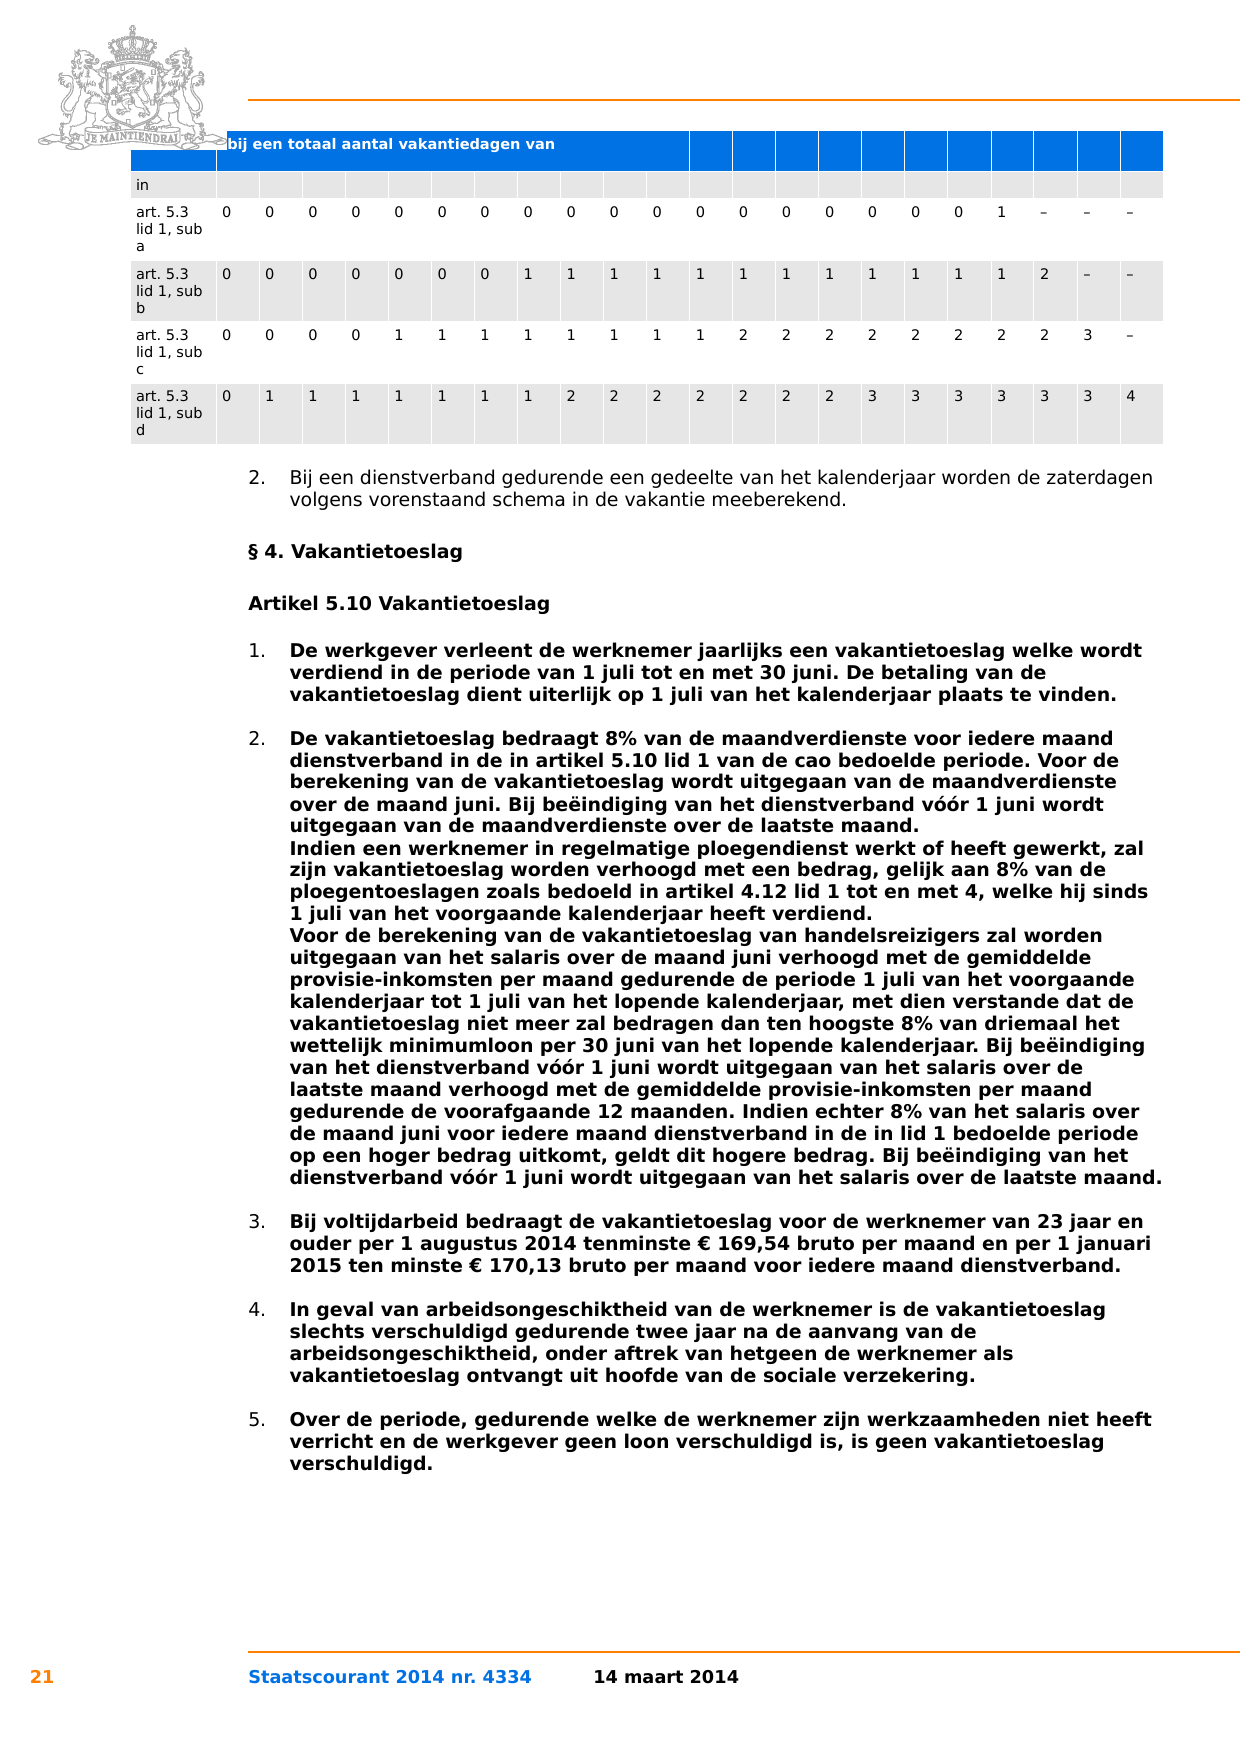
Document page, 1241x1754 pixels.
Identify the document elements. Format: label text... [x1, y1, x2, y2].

table_cell [260, 172, 302, 198]
table_cell – [1121, 322, 1163, 382]
table_cell art. 5.3 lid 1, sub d [131, 384, 216, 444]
table_cell 0 [948, 200, 991, 260]
table_cell 0 [690, 200, 732, 260]
table_cell [992, 172, 1033, 198]
table_cell 1 [604, 322, 646, 382]
table_cell 0 [346, 261, 388, 321]
text 3. Bij voltijdarbeid bedraagt de vakantietoeslag voor de werknemer van 23 jaar en ouder per 1 augustus 2014 tenminste € 169,54 bruto per maand en per 1 januari 2015 ten minste € 170,13 bruto per maand voor iedere maand dienstverband. [248, 1211, 1163, 1277]
table_cell 2 [1034, 261, 1077, 321]
table_cell art. 5.3 lid 1, sub c [131, 322, 216, 382]
table_cell 0 [217, 200, 259, 260]
table_header [1078, 131, 1120, 171]
table_cell [1078, 172, 1120, 198]
table_cell 0 [819, 200, 861, 260]
table_cell 1 [260, 384, 302, 444]
table_cell 3 [1078, 384, 1120, 444]
table_cell 3 [862, 384, 904, 444]
text 5. Over de periode, gedurende welke de werknemer zijn werkzaamheden niet heeft verricht en de werkgever geen loon verschuldigd is, is geen vakantietoeslag verschuldigd. [248, 1408, 1163, 1474]
table_cell [475, 172, 517, 198]
table_cell – [1121, 261, 1163, 321]
table_cell 1 [346, 384, 388, 444]
table_cell 1 [518, 384, 560, 444]
table_header [776, 131, 818, 171]
table_cell [862, 172, 904, 198]
table_cell 0 [432, 261, 474, 321]
table_cell 1 [905, 261, 947, 321]
table_cell 1 [992, 200, 1033, 260]
text 2. Bij een dienstverband gedurende een gedeelte van het kalenderjaar worden de zaterdagen volgens vorenstaand schema in de vakantie meeberekend. [248, 467, 1163, 511]
table_cell 3 [1034, 384, 1077, 444]
table_cell 3 [948, 384, 991, 444]
table_cell 0 [303, 200, 345, 260]
table_cell 1 [776, 261, 818, 321]
table_cell 0 [647, 200, 689, 260]
table_cell 0 [260, 322, 302, 382]
table_cell 1 [647, 261, 689, 321]
table_cell [1034, 172, 1077, 198]
table_cell – [1078, 200, 1120, 260]
table_cell 2 [604, 384, 646, 444]
table_cell 0 [389, 200, 431, 260]
table_cell [303, 172, 345, 198]
table_header [131, 150, 216, 171]
table_cell [733, 172, 775, 198]
table_cell 1 [819, 261, 861, 321]
table_cell [432, 172, 474, 198]
table_header [862, 131, 904, 171]
table_cell 0 [260, 261, 302, 321]
table_cell 1 [561, 322, 603, 382]
table_cell 0 [346, 322, 388, 382]
table_cell 3 [905, 384, 947, 444]
table_header [819, 131, 861, 171]
table_cell 0 [561, 200, 603, 260]
table_cell 1 [690, 322, 732, 382]
table_cell 2 [819, 322, 861, 382]
table_cell – [1078, 261, 1120, 321]
table_cell 1 [862, 261, 904, 321]
table_cell 1 [303, 384, 345, 444]
table_cell 0 [475, 261, 517, 321]
table_cell 2 [733, 384, 775, 444]
table_cell 0 [217, 384, 259, 444]
table_cell [690, 172, 732, 198]
table_cell 2 [733, 322, 775, 382]
table_cell 1 [948, 261, 991, 321]
table_cell [346, 172, 388, 198]
table_cell – [1034, 200, 1077, 260]
table_cell [518, 172, 560, 198]
table_cell 2 [561, 384, 603, 444]
table_cell 2 [905, 322, 947, 382]
table_cell 1 [733, 261, 775, 321]
table_cell 1 [475, 384, 517, 444]
table_cell 1 [647, 322, 689, 382]
table_cell [948, 172, 991, 198]
table_cell 1 [475, 322, 517, 382]
table_cell 2 [647, 384, 689, 444]
table_cell 2 [690, 384, 732, 444]
table_cell 1 [604, 261, 646, 321]
table_cell art. 5.3 lid 1, sub a [131, 200, 216, 260]
table_cell 1 [518, 261, 560, 321]
table_cell in [131, 172, 216, 198]
text Indien een werknemer in regelmatige ploegendienst werkt of heeft gewerkt, zal zijn vakantietoeslag worden verhoogd met een bedrag, gelijk aan 8% van de ploegentoeslagen zoals bedoeld in artikel 4.12 lid 1 tot en met 4, welke hij sinds 1 juli van het voorgaande kalenderjaar heeft verdiend. [289, 837, 1163, 925]
table_cell 0 [432, 200, 474, 260]
text 1. De werkgever verleent de werknemer jaarlijks een vakantietoeslag welke wordt verdiend in de periode van 1 juli tot en met 30 juni. De betaling van de vakantietoeslag dient uiterlijk op 1 juli van het kalenderjaar plaats te vinden. [248, 640, 1163, 706]
table_cell 0 [389, 261, 431, 321]
table_cell [1121, 172, 1163, 198]
table_cell art. 5.3 lid 1, sub b [131, 261, 216, 321]
table_cell 0 [217, 322, 259, 382]
table_header [948, 131, 991, 171]
table_cell 1 [518, 322, 560, 382]
table_cell [647, 172, 689, 198]
table_cell 1 [389, 322, 431, 382]
table_cell 2 [819, 384, 861, 444]
table_header [1034, 131, 1077, 171]
table_cell 4 [1121, 384, 1163, 444]
picture [38, 25, 227, 150]
table_cell [217, 172, 259, 198]
table_cell 0 [475, 200, 517, 260]
table_cell – [1121, 200, 1163, 260]
table_header [690, 131, 732, 171]
table_cell 0 [733, 200, 775, 260]
table_cell 3 [992, 384, 1033, 444]
table_cell 0 [303, 322, 345, 382]
table_header bij een totaal aantal vakantiedagen van [217, 131, 689, 171]
table_header [905, 131, 947, 171]
text 2. De vakantietoeslag bedraagt 8% van de maandverdienste voor iedere maand dienstverband in de in artikel 5.10 lid 1 van de cao bedoelde periode. Voor de berekening van de vakantietoeslag wordt uitgegaan van de maandverdienste over de maand juni. Bij beëindiging van het dienstverband vóór 1 juni wordt uitgegaan van de maand­verdienste over de laatste maand. [248, 727, 1163, 837]
table_cell 0 [518, 200, 560, 260]
table_cell 0 [905, 200, 947, 260]
table_cell 1 [432, 384, 474, 444]
table_cell 2 [776, 384, 818, 444]
table_cell 2 [776, 322, 818, 382]
table_cell 0 [303, 261, 345, 321]
table_cell 0 [346, 200, 388, 260]
table_cell 1 [992, 261, 1033, 321]
table_cell [604, 172, 646, 198]
table_cell [819, 172, 861, 198]
table_cell 2 [992, 322, 1033, 382]
table_cell [905, 172, 947, 198]
text 4. In geval van arbeidsongeschiktheid van de werknemer is de vakantietoeslag slechts verschuldigd gedurende twee jaar na de aanvang van de arbeidsongeschiktheid, onder aftrek van hetgeen de werknemer als vakantietoeslag ontvangt uit hoofde van de sociale verzekering. [248, 1299, 1163, 1387]
subtitle § 4. Vakantietoeslag [248, 541, 1163, 563]
table_cell 1 [690, 261, 732, 321]
table_header [1121, 131, 1163, 171]
table_cell 1 [389, 384, 431, 444]
table_cell 3 [1078, 322, 1120, 382]
table_cell 1 [561, 261, 603, 321]
table_cell 0 [604, 200, 646, 260]
table_cell [389, 172, 431, 198]
table_cell 0 [260, 200, 302, 260]
text Voor de berekening van de vakantietoeslag van handelsreizigers zal worden uitgegaan van het salaris over de maand juni verhoogd met de gemiddelde provisie-inkomsten per maand gedurende de periode 1 juli van het voorgaande kalenderjaar tot 1 juli van het lopende kalenderjaar, met dien verstande dat de vakantietoeslag niet meer zal bedragen dan ten hoogste 8% van driemaal het wettelijk minimumloon per 30 juni van het lopende kalenderjaar. Bij beëindiging van het dienstverband vóór 1 juni wordt uitgegaan van het salaris over de laatste maand verhoogd met de gemiddelde provisie-inkomsten per maand gedurende de voorafgaande 12 maanden. Indien echter 8% van het salaris over de maand juni voor iedere maand dienstverband in de in lid 1 bedoelde periode op een hoger bedrag uitkomt, geldt dit hogere bedrag. Bij beëindiging van het dienstverband vóór 1 juni wordt uitgegaan van het salaris over de laatste maand. [289, 925, 1163, 1189]
table_cell [561, 172, 603, 198]
table_header [733, 131, 775, 171]
subtitle Artikel 5.10 Vakantietoeslag [248, 593, 1163, 615]
table_cell 0 [776, 200, 818, 260]
table_cell 2 [948, 322, 991, 382]
table_cell 2 [862, 322, 904, 382]
table_cell 2 [1034, 322, 1077, 382]
table_cell 1 [432, 322, 474, 382]
table_header [992, 131, 1033, 171]
table_cell 0 [862, 200, 904, 260]
table_cell [776, 172, 818, 198]
table_cell 0 [217, 261, 259, 321]
